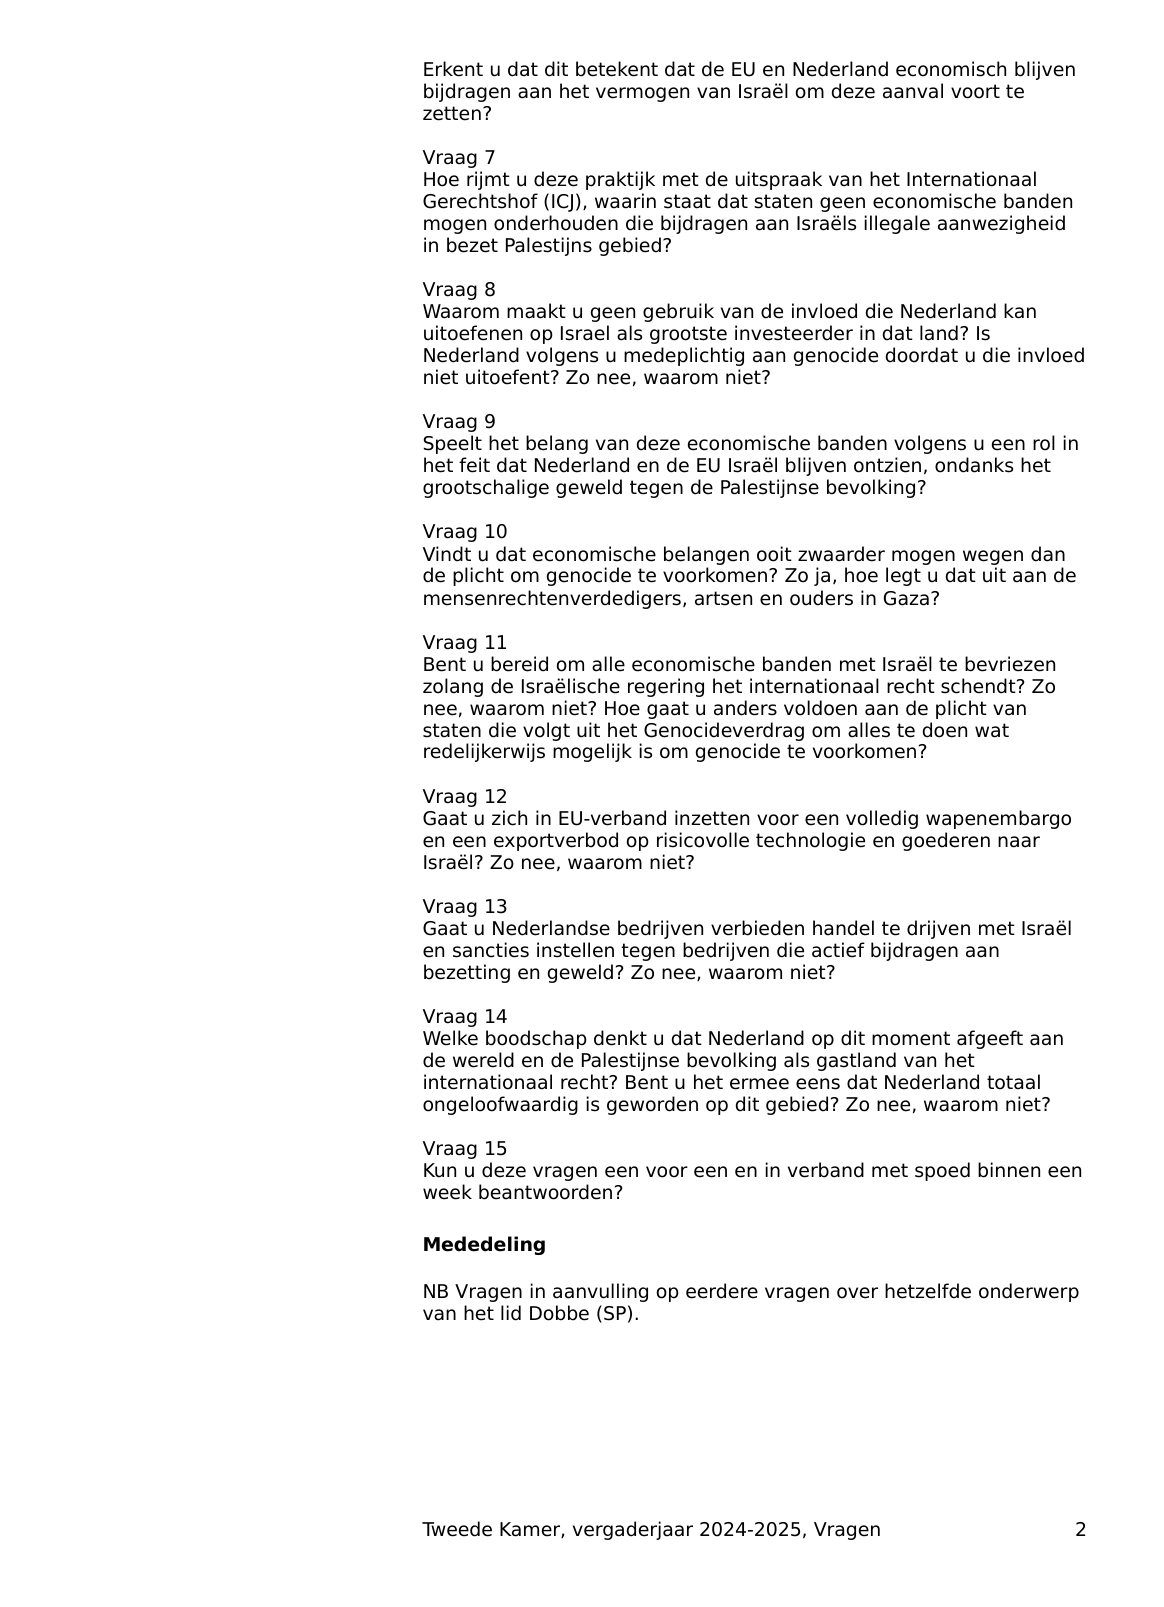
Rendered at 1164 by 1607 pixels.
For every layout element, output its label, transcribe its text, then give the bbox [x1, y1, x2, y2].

text Speelt het belang van deze economische banden volgens u een rol in het feit dat Nederland en de EU Israël blijven ontzien, ondanks het grootschalige geweld tegen de Palestijnse bevolking? [422, 433, 1087, 499]
text Hoe rijmt u deze praktijk met de uitspraak van het Internationaal Gerechtshof (ICJ), waarin staat dat staten geen economische banden mogen onderhouden die bijdragen aan Israëls illegale aanwezigheid in bezet Palestijns gebied? [422, 169, 1087, 257]
text Vraag 13 [422, 896, 1087, 918]
text Vraag 12 [422, 786, 1087, 808]
text Vraag 14 [422, 1006, 1087, 1028]
subtitle Mededeling [422, 1234, 1087, 1256]
text Vraag 9 [422, 411, 1087, 433]
text Welke boodschap denkt u dat Nederland op dit moment afgeeft aan de wereld en de Palestijnse bevolking als gastland van het internationaal recht? Bent u het ermee eens dat Nederland totaal ongeloofwaardig is geworden op dit gebied? Zo nee, waarom niet? [422, 1028, 1087, 1116]
text Vindt u dat economische belangen ooit zwaarder mogen wegen dan de plicht om genocide te voorkomen? Zo ja, hoe legt u dat uit aan de mensenrechtenverdedigers, artsen en ouders in Gaza? [422, 543, 1087, 609]
text Vraag 8 [422, 279, 1087, 301]
text Kun u deze vragen een voor een en in verband met spoed binnen een week beantwoorden? [422, 1160, 1087, 1204]
text NB Vragen in aanvulling op eerdere vragen over hetzelfde onderwerp van het lid Dobbe (SP). [422, 1281, 1087, 1325]
text Vraag 7 [422, 147, 1087, 169]
text Bent u bereid om alle economische banden met Israël te bevriezen zolang de Israëlische regering het internationaal recht schendt? Zo nee, waarom niet? Hoe gaat u anders voldoen aan de plicht van staten die volgt uit het Genocideverdrag om alles te doen wat redelijkerwijs mogelijk is om genocide te voorkomen? [422, 653, 1087, 763]
text Vraag 11 [422, 632, 1087, 653]
text Gaat u Nederlandse bedrijven verbieden handel te drijven met Israël en sancties instellen tegen bedrijven die actief bijdragen aan bezetting en geweld? Zo nee, waarom niet? [422, 918, 1087, 984]
text Vraag 15 [422, 1138, 1087, 1160]
text Vraag 10 [422, 521, 1087, 543]
text Waarom maakt u geen gebruik van de invloed die Nederland kan uitoefenen op Israel als grootste investeerder in dat land? Is Nederland volgens u medeplichtig aan genocide doordat u die invloed niet uitoefent? Zo nee, waarom niet? [422, 301, 1087, 389]
text Erkent u dat dit betekent dat de EU en Nederland economisch blijven bijdragen aan het vermogen van Israël om deze aanval voort te zetten? [422, 59, 1087, 125]
text Gaat u zich in EU-verband inzetten voor een volledig wapenembargo en een exportverbod op risicovolle technologie en goederen naar Israël? Zo nee, waarom niet? [422, 808, 1087, 873]
